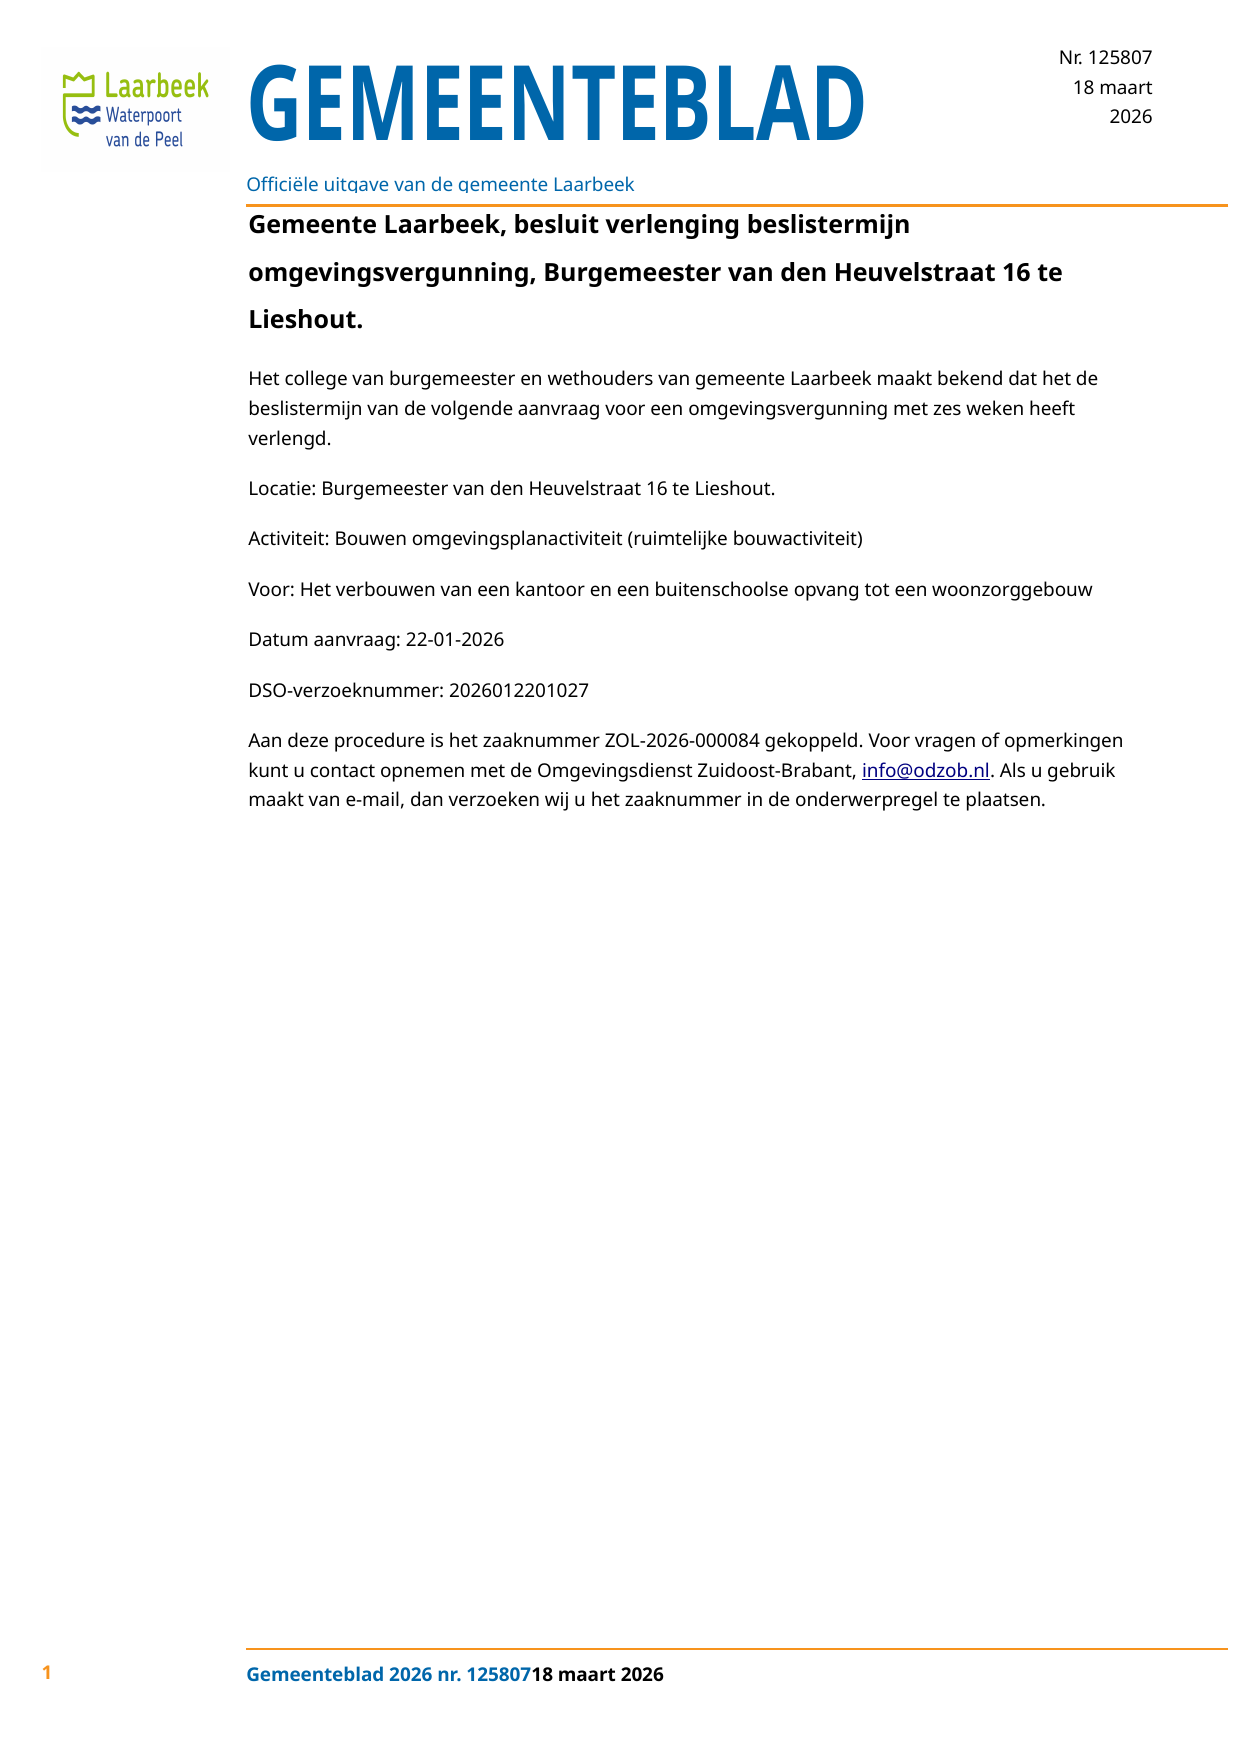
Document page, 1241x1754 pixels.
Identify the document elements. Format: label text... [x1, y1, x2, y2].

text Locatie: Burgemeester van den Heuvelstraat 16 te Lieshout. [248, 475, 1152, 501]
text Aan deze procedure is het zaaknummer ZOL-2026-000084 gekoppeld. Voor vragen of opmerkingen kunt u contact opnemen met de Omgevingsdienst Zuidoost-Brabant, info@odzob.nl. Als u gebruik maakt van e-mail, dan verzoeken wij u het zaaknummer in de onderwerpregel te plaatsen. [248, 727, 1152, 812]
text Het college van burgemeester en wethouders van gemeente Laarbeek maakt bekend dat het de beslistermijn van de volgende aanvraag voor een omgevingsvergunning met zes weken heeft verlengd. [248, 366, 1152, 450]
text Datum aanvraag: 22-01-2026 [248, 626, 1152, 652]
text Gemeente Laarbeek, besluit verlenging beslistermijn omgevingsvergunning, Burgemeester van den Heuvelstraat 16 te Lieshout. [248, 207, 1152, 336]
picture [41, 47, 231, 172]
text DSO-verzoeknummer: 2026012201027 [248, 677, 1152, 702]
text Voor: Het verbouwen van een kantoor en een buitenschoolse opvang tot een woonzorggebouw [248, 576, 1152, 602]
text Activiteit: Bouwen omgevingsplanactiviteit (ruimtelijke bouwactiviteit) [248, 526, 1152, 551]
